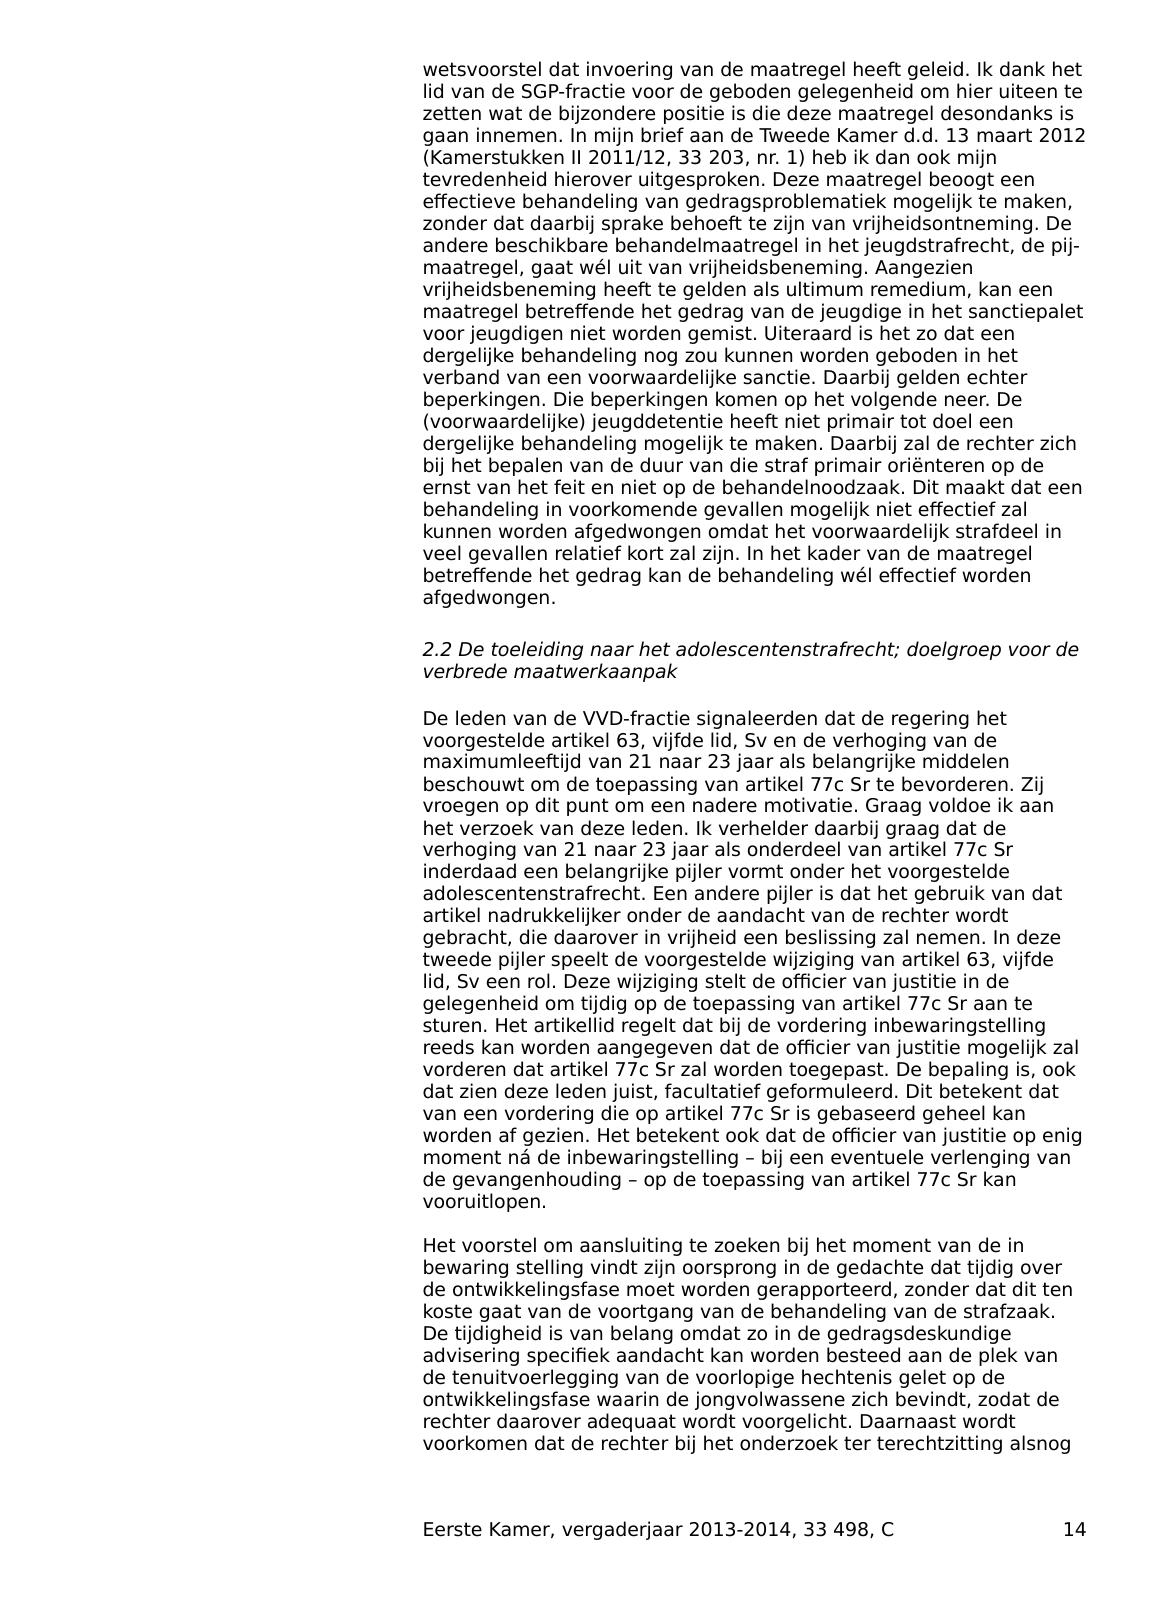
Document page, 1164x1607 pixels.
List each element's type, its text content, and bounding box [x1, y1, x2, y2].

text wetsvoorstel dat invoering van de maatregel heeft geleid. Ik dank het lid van de SGP-fractie voor de geboden gelegenheid om hier uiteen te zetten wat de bijzondere positie is die deze maatregel desondanks is gaan innemen. In mijn brief aan de Tweede Kamer d.d. 13 maart 2012 (Kamerstukken II 2011/12, 33 203, nr. 1) heb ik dan ook mijn tevredenheid hierover uitgesproken. Deze maatregel beoogt een effectieve behandeling van gedragsproblematiek mogelijk te maken, zonder dat daarbij sprake behoeft te zijn van vrijheidsontneming. De andere beschikbare behandelmaatregel in het jeugdstrafrecht, de pij-maatregel, gaat wél uit van vrijheidsbeneming. Aangezien vrijheidsbeneming heeft te gelden als ultimum remedium, kan een maatregel betreffende het gedrag van de jeugdige in het sanctiepalet voor jeugdigen niet worden gemist. Uiteraard is het zo dat een dergelijke behandeling nog zou kunnen worden geboden in het verband van een voorwaardelijke sanctie. Daarbij gelden echter beperkingen. Die beperkingen komen op het volgende neer. De (voorwaardelijke) jeugddetentie heeft niet primair tot doel een dergelijke behandeling mogelijk te maken. Daarbij zal de rechter zich bij het bepalen van de duur van die straf primair oriënteren op de ernst van het feit en niet op de behandelnoodzaak. Dit maakt dat een behandeling in voorkomende gevallen mogelijk niet effectief zal kunnen worden afgedwongen omdat het voorwaardelijk strafdeel in veel gevallen relatief kort zal zijn. In het kader van de maatregel betreffende het gedrag kan de behandeling wél effectief worden afgedwongen. [422, 59, 1087, 608]
text Het voorstel om aansluiting te zoeken bij het moment van de in bewaring stelling vindt zijn oorsprong in de gedachte dat tijdig over de ontwikkelingsfase moet worden gerapporteerd, zonder dat dit ten koste gaat van de voortgang van de behandeling van de strafzaak. De tijdigheid is van belang omdat zo in de gedragsdeskundige advisering specifiek aandacht kan worden besteed aan de plek van de tenuitvoerlegging van de voorlopige hechtenis gelet op de ontwikkelingsfase waarin de jongvolwassene zich bevindt, zodat de rechter daarover adequaat wordt voorgelicht. Daarnaast wordt voorkomen dat de rechter bij het onderzoek ter terechtzitting alsnog [422, 1235, 1087, 1455]
text De leden van de VVD-fractie signaleerden dat de regering het voorgestelde artikel 63, vijfde lid, Sv en de verhoging van de maximumleeftijd van 21 naar 23 jaar als belangrijke middelen beschouwt om de toepassing van artikel 77c Sr te bevorderen. Zij vroegen op dit punt om een nadere motivatie. Graag voldoe ik aan het verzoek van deze leden. Ik verhelder daarbij graag dat de verhoging van 21 naar 23 jaar als onderdeel van artikel 77c Sr inderdaad een belangrijke pijler vormt onder het voorgestelde adolescentenstrafrecht. Een andere pijler is dat het gebruik van dat artikel nadrukkelijker onder de aandacht van de rechter wordt gebracht, die daarover in vrijheid een beslissing zal nemen. In deze tweede pijler speelt de voorgestelde wijziging van artikel 63, vijfde lid, Sv een rol. Deze wijziging stelt de officier van justitie in de gelegenheid om tijdig op de toepassing van artikel 77c Sr aan te sturen. Het artikellid regelt dat bij de vordering inbewaringstelling reeds kan worden aangegeven dat de officier van justitie mogelijk zal vorderen dat artikel 77c Sr zal worden toegepast. De bepaling is, ook dat zien deze leden juist, facultatief geformuleerd. Dit betekent dat van een vordering die op artikel 77c Sr is gebaseerd geheel kan worden af gezien. Het betekent ook dat de officier van justitie op enig moment ná de inbewaringstelling – bij een eventuele verlenging van de gevangenhouding – op de toepassing van artikel 77c Sr kan vooruitlopen. [422, 707, 1087, 1213]
subtitle 2.2 De toeleiding naar het adolescentenstrafrecht; doelgroep voor de verbrede maatwerkaanpak [422, 638, 1087, 682]
